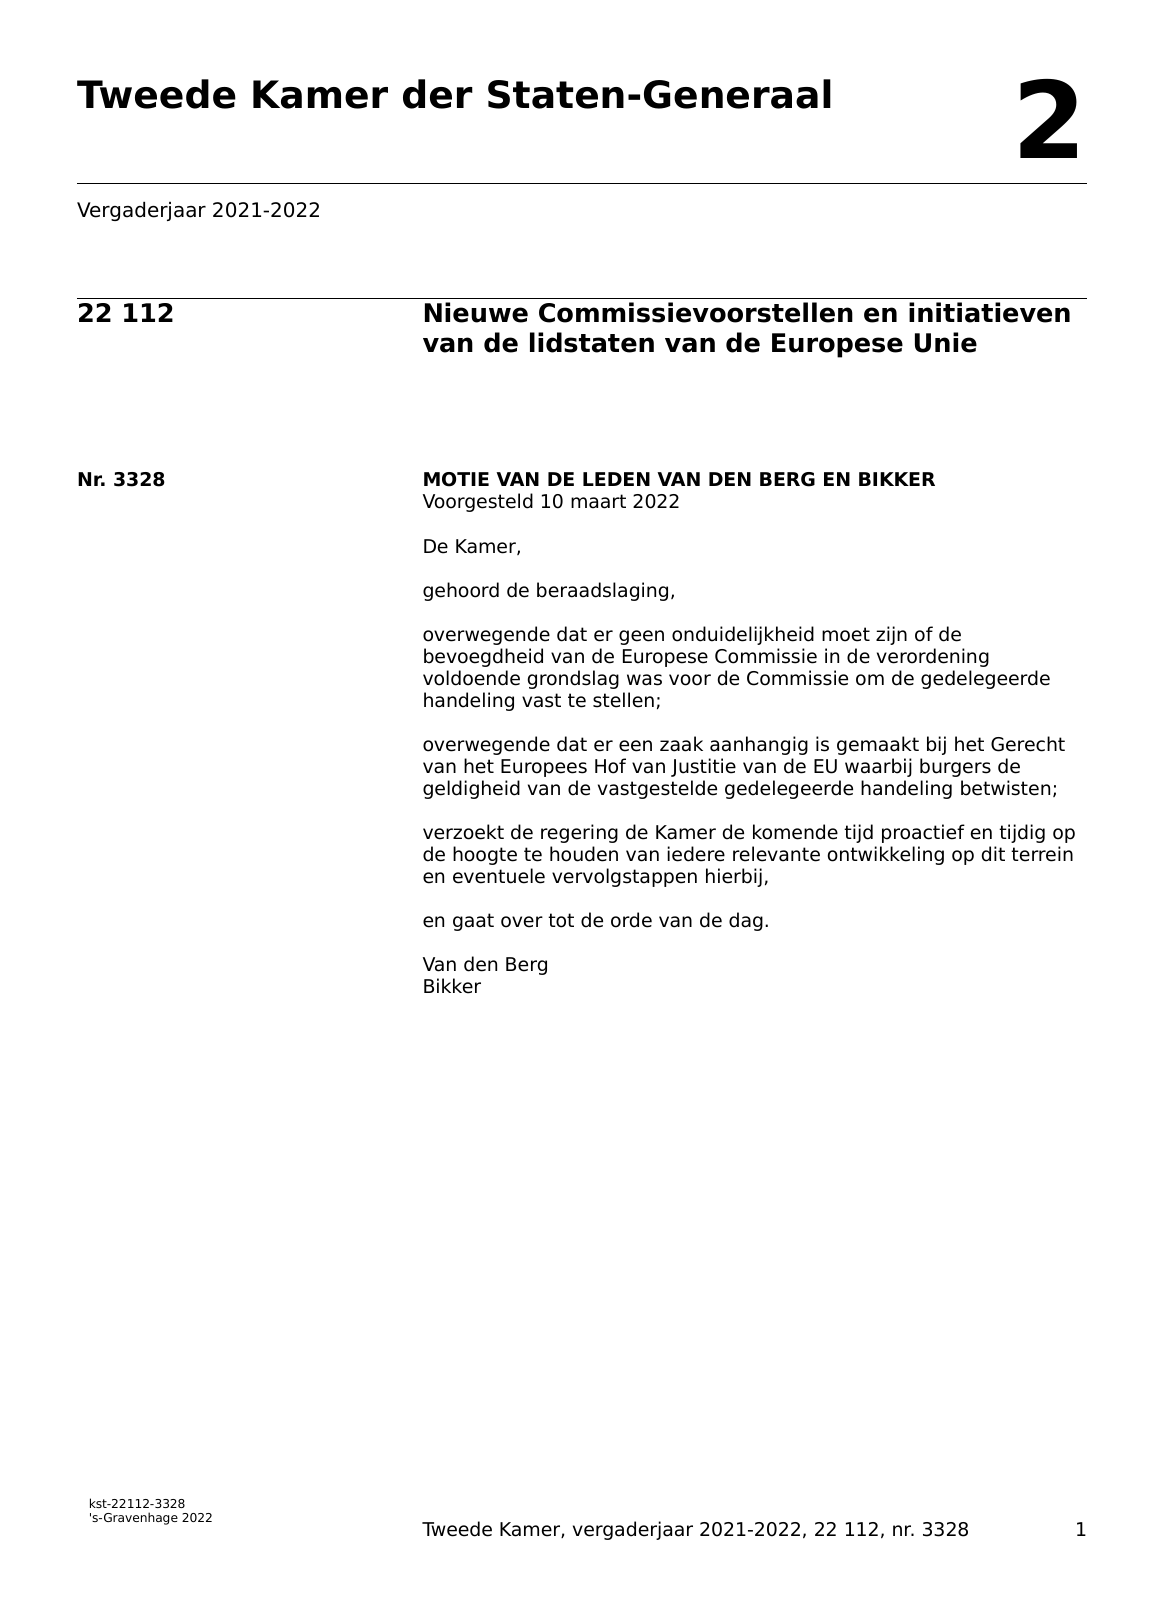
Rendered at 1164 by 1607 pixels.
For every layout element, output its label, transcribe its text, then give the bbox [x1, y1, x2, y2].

text Voorgesteld 10 maart 2022 [422, 491, 1087, 513]
text De Kamer, [422, 536, 1087, 557]
text verzoekt de regering de Kamer de komende tijd proactief en tijdig op de hoogte te houden van iedere relevante ontwikkeling op dit terrein en eventuele vervolgstappen hierbij, [422, 822, 1087, 888]
text gehoord de beraadslaging, [422, 580, 1087, 602]
table_header 2 [886, 59, 1087, 183]
text Van den Berg [422, 954, 1087, 976]
text 's-Gravenhage 2022 [88, 1511, 323, 1525]
text Bikker [422, 976, 1087, 998]
table_header Tweede Kamer der Staten-Generaal [77, 59, 886, 183]
subtitle 22 112 Nieuwe Commissievoorstellen en initiatieven van de lidstaten van de Europese Unie [77, 299, 1087, 358]
table_cell Vergaderjaar 2021-2022 [77, 184, 1087, 298]
text en gaat over tot de orde van de dag. [422, 910, 1087, 932]
text overwegende dat er geen onduidelijkheid moet zijn of de bevoegdheid van de Europese Commissie in de verordening voldoende grondslag was voor de Commissie om de gedelegeerde handeling vast te stellen; [422, 624, 1087, 712]
text overwegende dat er een zaak aanhangig is gemaakt bij het Gerecht van het Europees Hof van Justitie van de EU waarbij burgers de geldigheid van de vastgestelde gedelegeerde handeling betwisten; [422, 734, 1087, 800]
subtitle Nr. 3328 MOTIE VAN DE LEDEN VAN DEN BERG EN BIKKER [77, 469, 1087, 491]
text kst-22112-3328 [88, 1497, 323, 1511]
